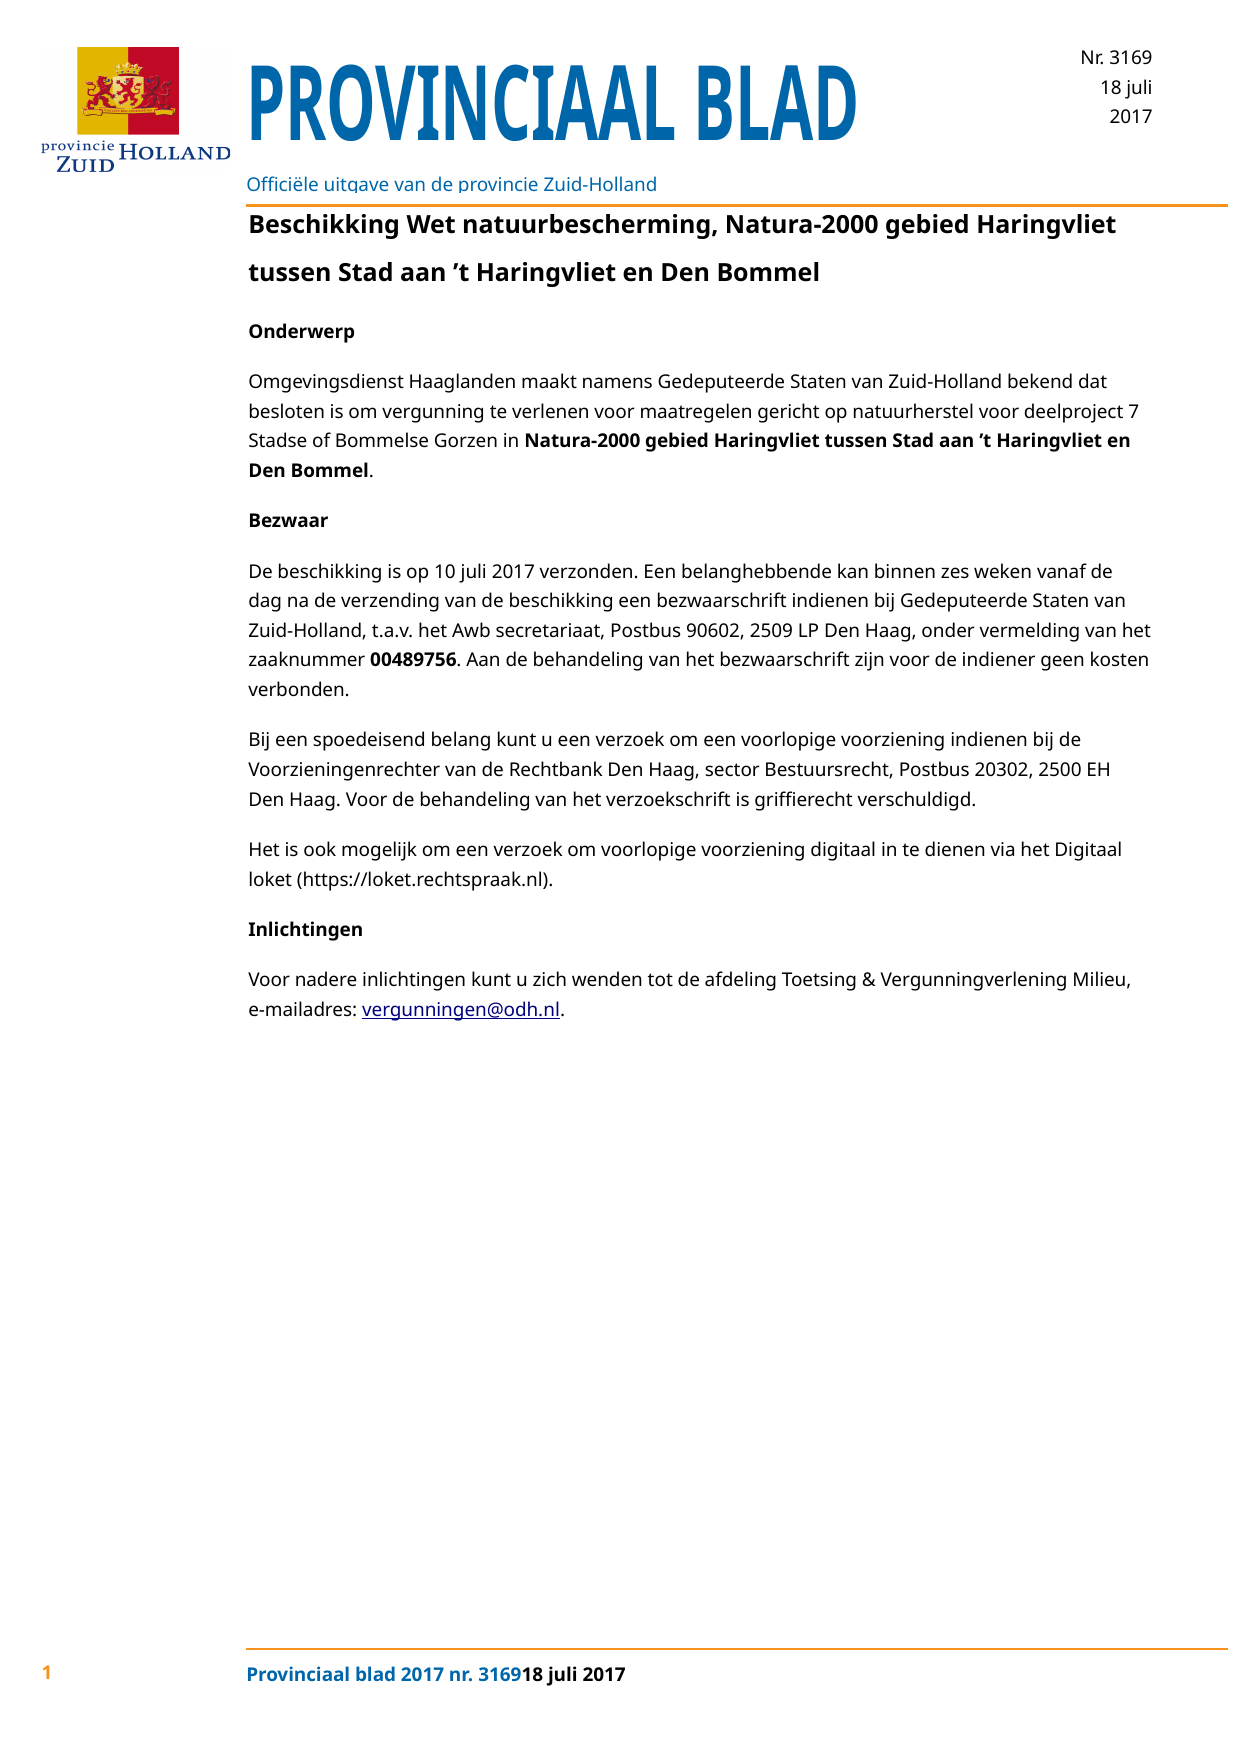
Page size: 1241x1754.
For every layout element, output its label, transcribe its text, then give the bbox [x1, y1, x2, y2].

text Bij een spoedeisend belang kunt u een verzoek om een voorlopige voorziening indienen bij de Voorzieningenrechter van de Rechtbank Den Haag, sector Bestuursrecht, Postbus 20302, 2500 EH Den Haag. Voor de behandeling van het verzoekschrift is griffierecht verschuldigd. [248, 727, 1152, 812]
text Bezwaar [248, 507, 1152, 533]
text Omgevingsdienst Haaglanden maakt namens Gedeputeerde Staten van Zuid-Holland bekend dat besloten is om vergunning te verlenen voor maatregelen gericht op natuurherstel voor deelproject 7 Stadse of Bommelse Gorzen in Natura-2000 gebied Haringvliet tussen Stad aan ’t Haringvliet en Den Bommel. [248, 368, 1152, 483]
text Onderwerp [248, 318, 1152, 344]
text De beschikking is op 10 juli 2017 verzonden. Een belanghebbende kan binnen zes weken vanaf de dag na de verzending van de beschikking een bezwaarschrift indienen bij Gedeputeerde Staten van Zuid-Holland, t.a.v. het Awb secretariaat, Postbus 90602, 2509 LP Den Haag, onder vermelding van het zaaknummer 00489756. Aan de behandeling van het bezwaarschrift zijn voor de indiener geen kosten verbonden. [248, 558, 1152, 702]
text Inlichtingen [248, 916, 1152, 942]
text Voor nadere inlichtingen kunt u zich wenden tot de afdeling Toetsing & Vergunningverlening Milieu, e-mailadres: vergunningen@odh.nl. [248, 967, 1152, 1022]
text Het is ook mogelijk om een verzoek om voorlopige voorziening digitaal in te dienen via het Digitaal loket (https://loket.rechtspraak.nl). [248, 836, 1152, 892]
picture [41, 47, 231, 172]
text Beschikking Wet natuurbescherming, Natura-2000 gebied Haringvliet tussen Stad aan ’t Haringvliet en Den Bommel [248, 207, 1152, 288]
